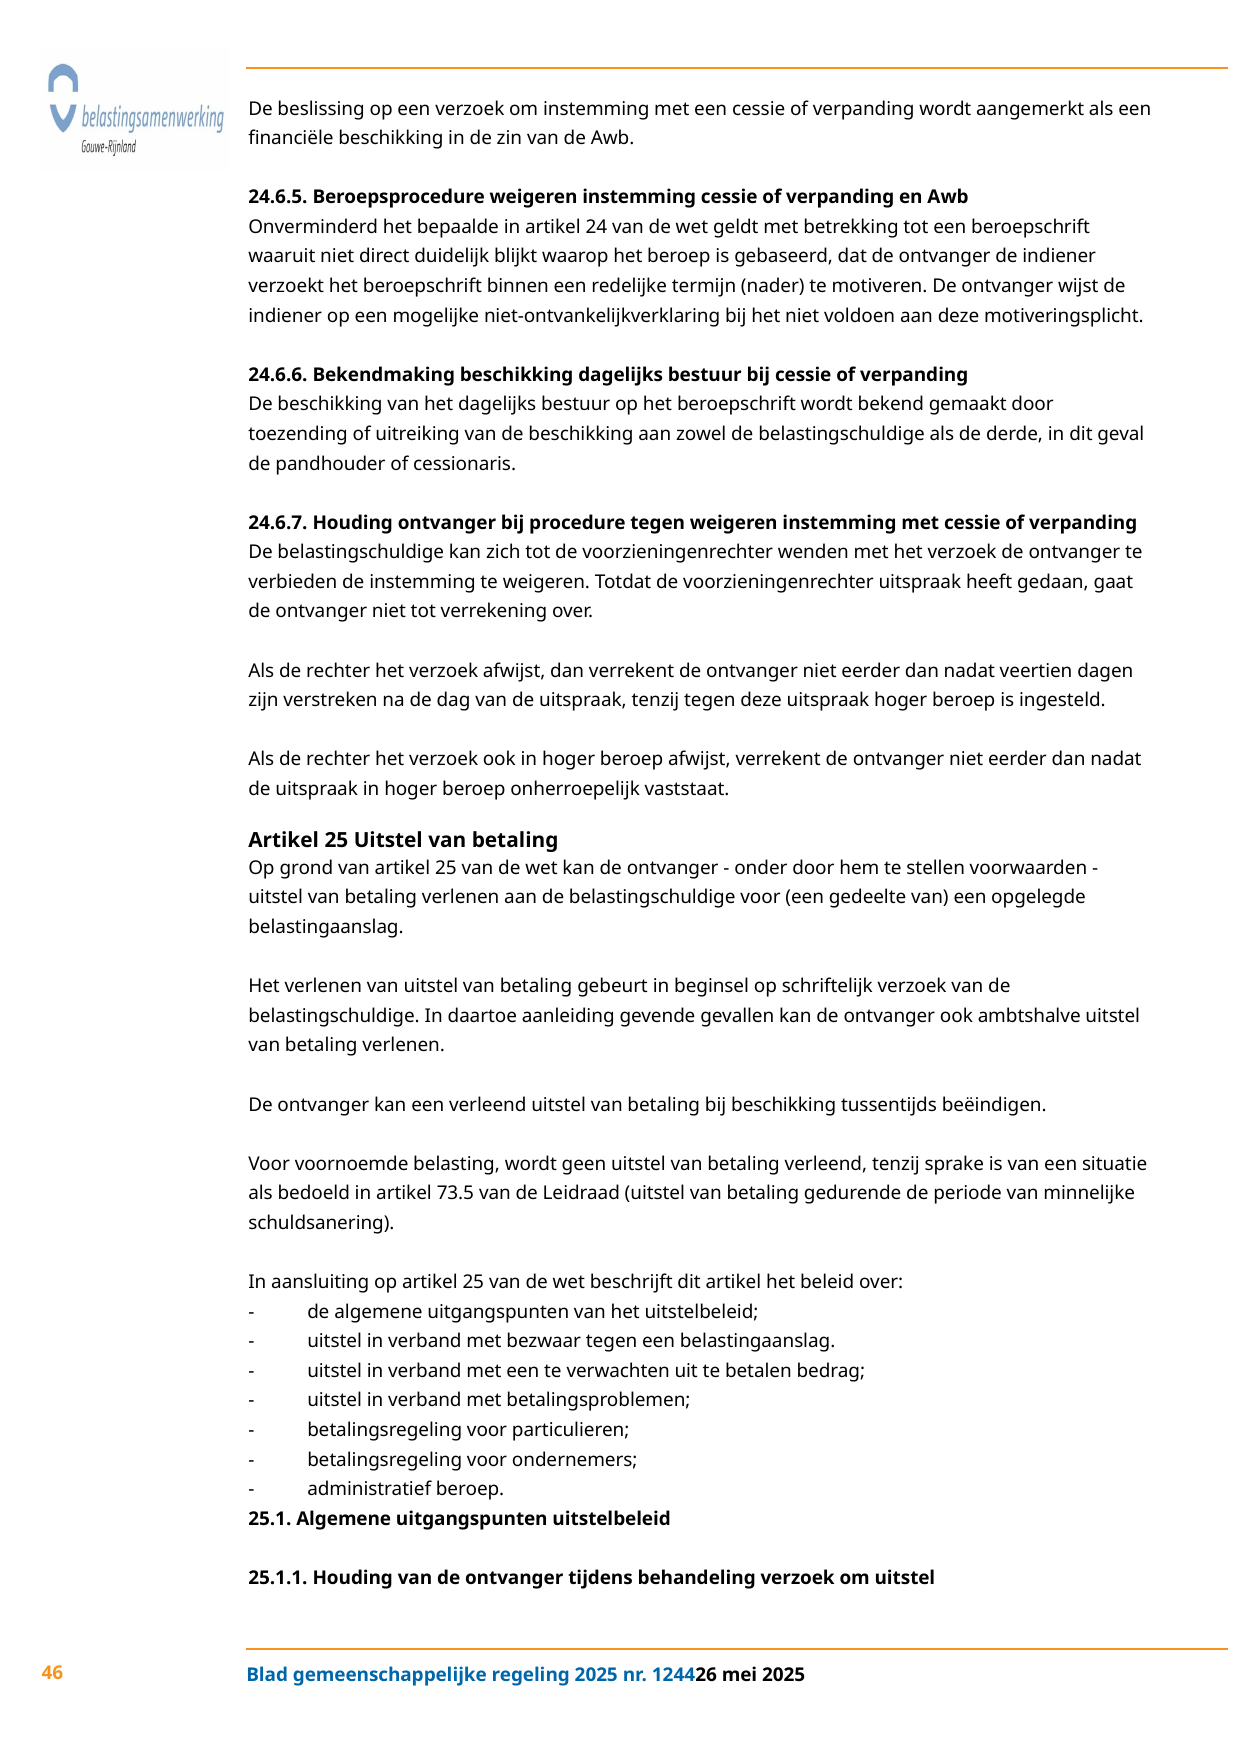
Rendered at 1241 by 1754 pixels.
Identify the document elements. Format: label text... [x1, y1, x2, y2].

text 24.6.6. Bekendmaking beschikking dagelijks bestuur bij cessie of verpanding [248, 361, 1152, 387]
list administratief beroep. [248, 1475, 1152, 1501]
list de algemene uitgangspunten van het uitstelbeleid; [248, 1298, 1152, 1323]
list uitstel in verband met bezwaar tegen een belastingaanslag. [248, 1327, 1152, 1353]
list uitstel in verband met een te verwachten uit te betalen bedrag; [248, 1357, 1152, 1383]
text 24.6.7. Houding ontvanger bij procedure tegen weigeren instemming met cessie of verpanding [248, 509, 1152, 535]
text Het verlenen van uitstel van betaling gebeurt in beginsel op schriftelijk verzoek van de belastingschuldige. In daartoe aanleiding gevende gevallen kan de ontvanger ook ambtshalve uitstel van betaling verlenen. [248, 972, 1152, 1057]
text 24.6.5. Beroepsprocedure weigeren instemming cessie of verpanding en Awb [248, 183, 1152, 209]
picture [41, 47, 231, 172]
text Onverminderd het bepaalde in artikel 24 van de wet geldt met betrekking tot een beroepschrift waaruit niet direct duidelijk blijkt waarop het beroep is gebaseerd, dat de ontvanger de indiener verzoekt het beroepschrift binnen een redelijke termijn (nader) te motiveren. De ontvanger wijst de indiener op een mogelijke niet-ontvankelijkverklaring bij het niet voldoen aan deze motiveringsplicht. [248, 213, 1152, 328]
list uitstel in verband met betalingsproblemen; [248, 1387, 1152, 1412]
text De beslissing op een verzoek om instemming met een cessie of verpanding wordt aangemerkt als een financiële beschikking in de zin van de Awb. [248, 95, 1152, 150]
list betalingsregeling voor ondernemers; [248, 1446, 1152, 1471]
text Voor voornoemde belasting, wordt geen uitstel van betaling verleend, tenzij sprake is van een situatie als bedoeld in artikel 73.5 van de Leidraad (uitstel van betaling gedurende de periode van minnelijke schuldsanering). [248, 1150, 1152, 1235]
text Als de rechter het verzoek ook in hoger beroep afwijst, verrekent de ontvanger niet eerder dan nadat de uitspraak in hoger beroep onherroepelijk vaststaat. [248, 746, 1152, 801]
text De ontvanger kan een verleend uitstel van betaling bij beschikking tussentijds beëindigen. [248, 1091, 1152, 1116]
text 25.1.1. Houding van de ontvanger tijdens behandeling verzoek om uitstel [248, 1564, 1152, 1590]
text Op grond van artikel 25 van de wet kan de ontvanger - onder door hem te stellen voorwaarden - uitstel van betaling verlenen aan de belastingschuldige voor (een gedeelte van) een opgelegde belastingaanslag. [248, 854, 1152, 939]
text In aansluiting op artikel 25 van de wet beschrijft dit artikel het beleid over: [248, 1268, 1152, 1294]
text De beschikking van het dagelijks bestuur op het beroepschrift wordt bekend gemaakt door toezending of uitreiking van de beschikking aan zowel de belastingschuldige als de derde, in dit geval de pandhouder of cessionaris. [248, 391, 1152, 476]
text De belastingschuldige kan zich tot de voorzieningenrechter wenden met het verzoek de ontvanger te verbieden de instemming te weigeren. Totdat de voorzieningenrechter uitspraak heeft gedaan, gaat de ontvanger niet tot verrekening over. [248, 538, 1152, 623]
text Als de rechter het verzoek afwijst, dan verrekent de ontvanger niet eerder dan nadat veertien dagen zijn verstreken na de dag van de uitspraak, tenzij tegen deze uitspraak hoger beroep is ingesteld. [248, 657, 1152, 712]
list betalingsregeling voor particulieren; [248, 1416, 1152, 1442]
text 25.1. Algemene uitgangspunten uitstelbeleid [248, 1505, 1152, 1531]
text Artikel 25 Uitstel van betaling [248, 826, 1152, 854]
